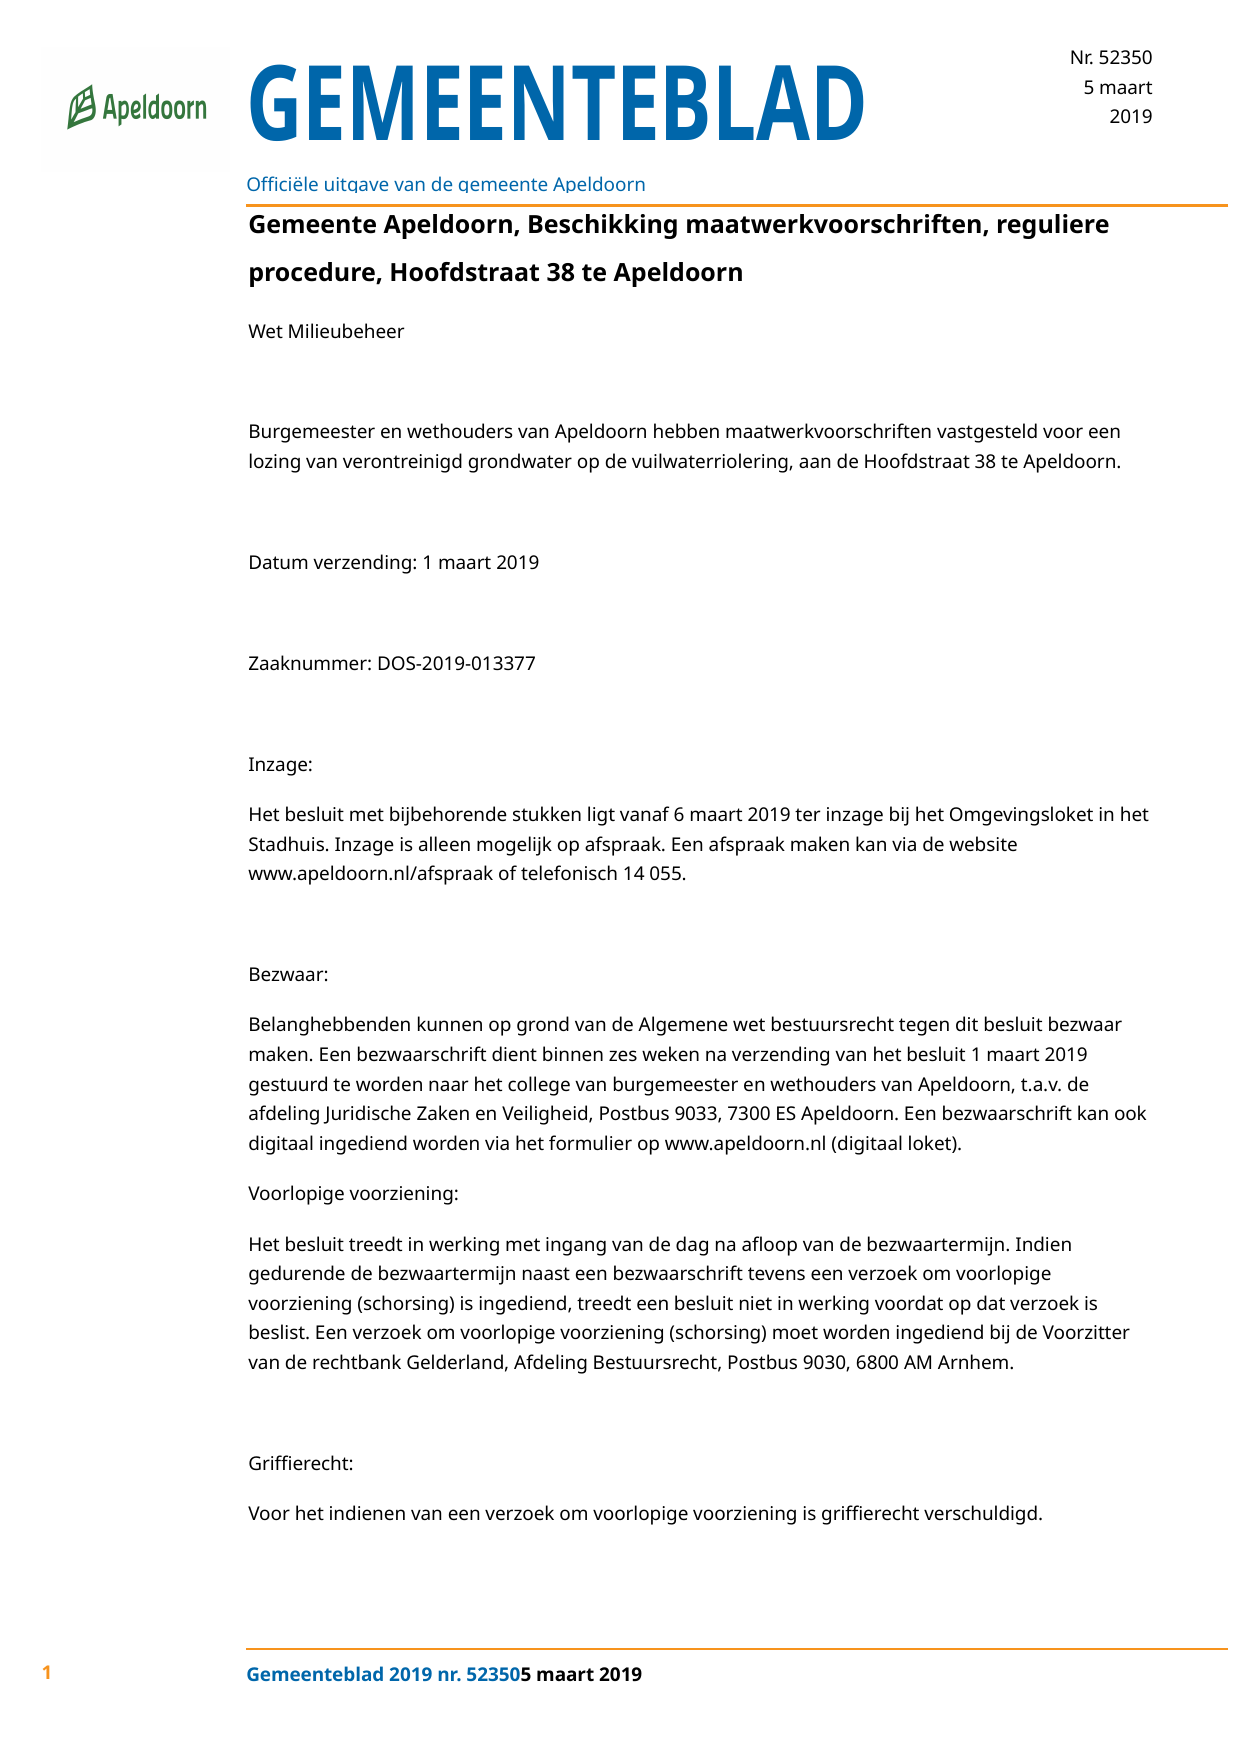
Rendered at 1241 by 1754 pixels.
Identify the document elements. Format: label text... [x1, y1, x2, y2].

text Bezwaar: [248, 961, 1152, 987]
text Datum verzending: 1 maart 2019 [248, 549, 1152, 575]
text Inzage: [248, 751, 1152, 777]
picture [41, 47, 231, 172]
text Gemeente Apeldoorn, Beschikking maatwerkvoorschriften, reguliere procedure, Hoofdstraat 38 te Apeldoorn [248, 207, 1152, 288]
text Burgemeester en wethouders van Apeldoorn hebben maatwerkvoorschriften vastgesteld voor een lozing van verontreinigd grondwater op de vuilwaterriolering, aan de Hoofdstraat 38 te Apeldoorn. [248, 419, 1152, 474]
text Het besluit met bijbehorende stukken ligt vanaf 6 maart 2019 ter inzage bij het Omgevingsloket in het Stadhuis. Inzage is alleen mogelijk op afspraak. Een afspraak maken kan via de website www.apeldoorn.nl/afspraak of telefonisch 14 055. [248, 801, 1152, 886]
text Voor het indienen van een verzoek om voorlopige voorziening is griffierecht verschuldigd. [248, 1500, 1152, 1526]
text Griffierecht: [248, 1450, 1152, 1476]
text Voorlopige voorziening: [248, 1180, 1152, 1206]
text Wet Milieubeheer [248, 318, 1152, 344]
text Het besluit treedt in werking met ingang van de dag na afloop van de bezwaartermijn. Indien gedurende de bezwaartermijn naast een bezwaarschrift tevens een verzoek om voorlopige voorziening (schorsing) is ingediend, treedt een besluit niet in werking voordat op dat verzoek is beslist. Een verzoek om voorlopige voorziening (schorsing) moet worden ingediend bij de Voorzitter van de rechtbank Gelderland, Afdeling Bestuursrecht, Postbus 9030, 6800 AM Arnhem. [248, 1231, 1152, 1375]
text Zaaknummer: DOS-2019-013377 [248, 650, 1152, 676]
text Belanghebbenden kunnen op grond van de Algemene wet bestuursrecht tegen dit besluit bezwaar maken. Een bezwaarschrift dient binnen zes weken na verzending van het besluit 1 maart 2019 gestuurd te worden naar het college van burgemeester en wethouders van Apeldoorn, t.a.v. de afdeling Juridische Zaken en Veiligheid, Postbus 9033, 7300 ES Apeldoorn. Een bezwaarschrift kan ook digitaal ingediend worden via het formulier op www.apeldoorn.nl (digitaal loket). [248, 1012, 1152, 1156]
